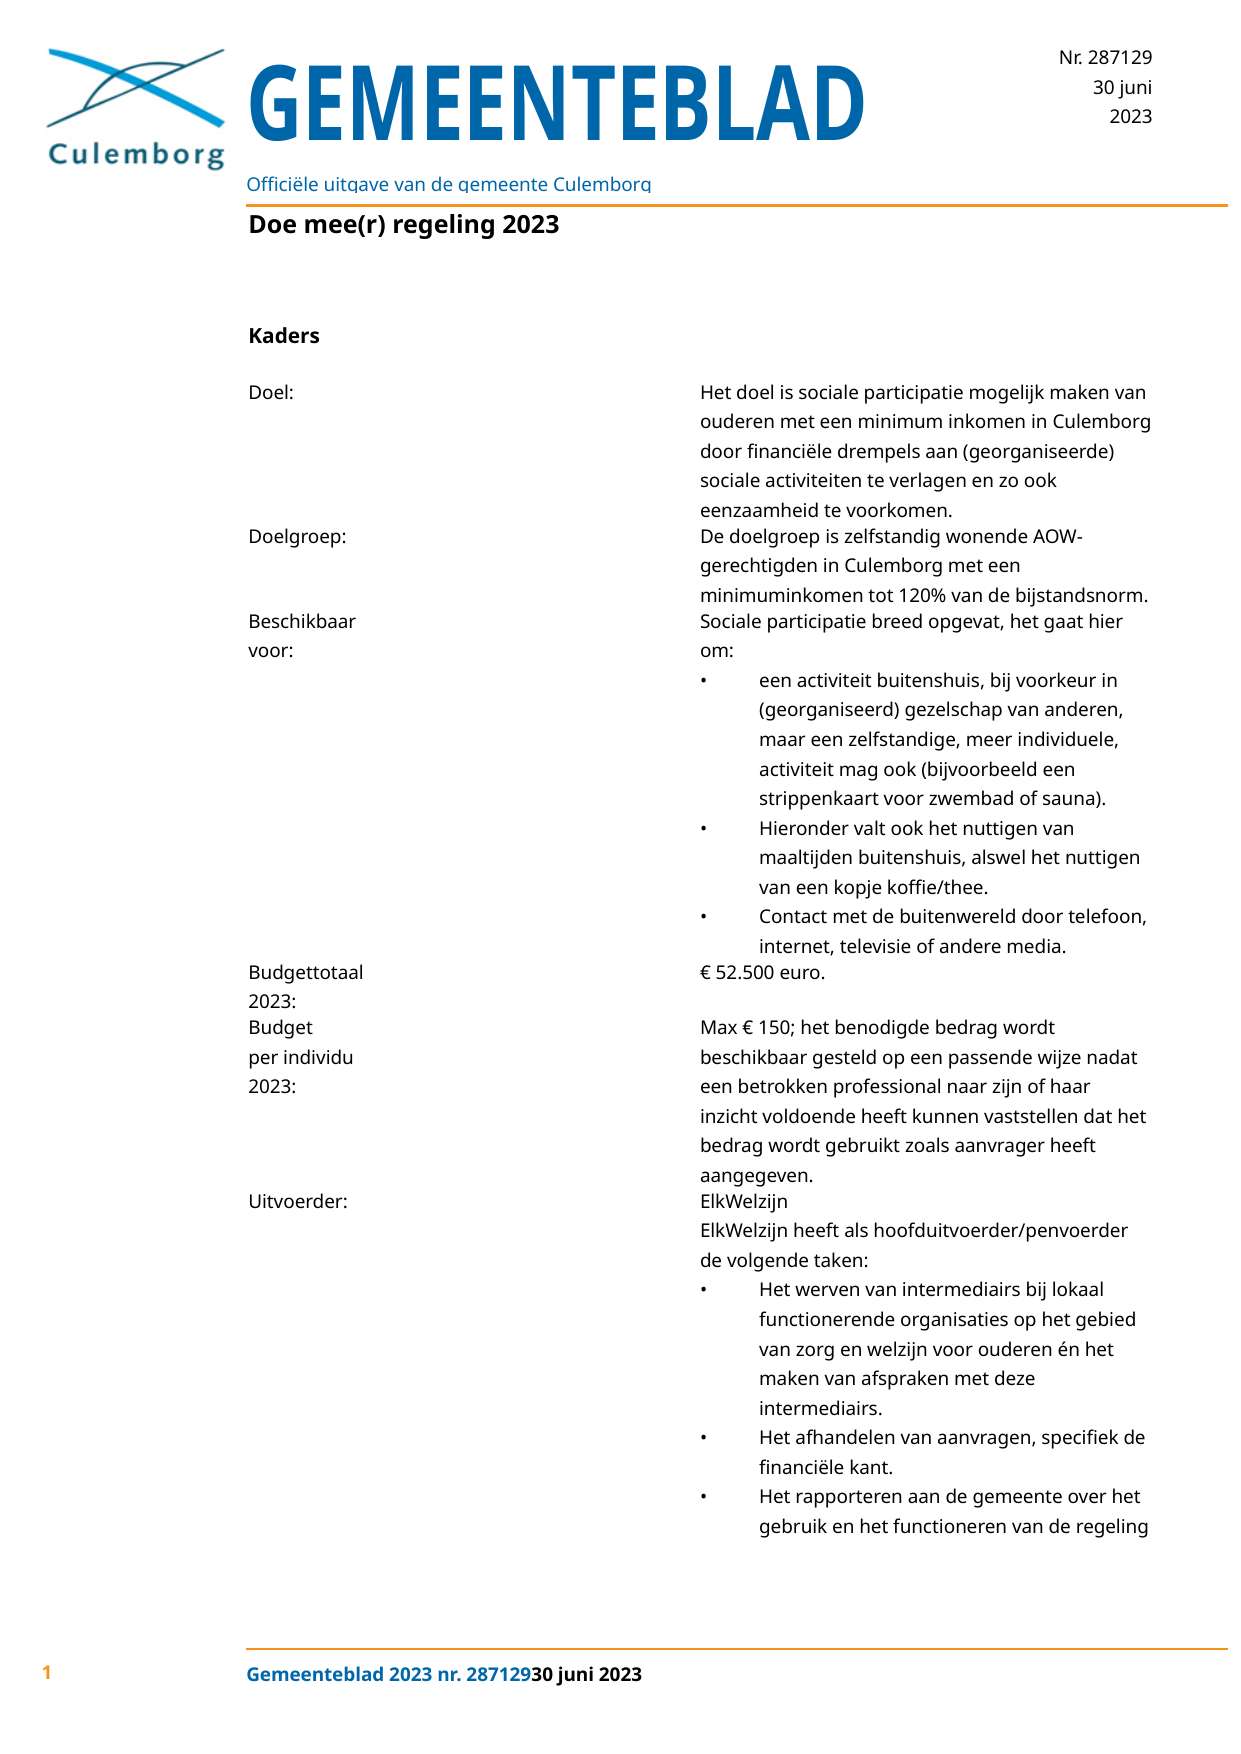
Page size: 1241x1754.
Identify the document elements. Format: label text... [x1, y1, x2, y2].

table_cell Uitvoerder: [248, 1188, 700, 1539]
table_cell Sociale participatie breed opgevat, het gaat hier om: een activiteit buitenshuis, bij voorkeur in (georganiseerd) gezelschap van anderen, maar een zelfstandige, meer individuele, activiteit mag ook (bijvoorbeeld een strippenkaart voor zwembad of sauna). Hieronder valt ook het nuttigen van maaltijden buitenshuis, alswel het nuttigen van een kopje koffie/thee. Contact met de buitenwereld door telefoon, internet, televisie of andere media. [700, 608, 1152, 959]
table_cell Budget per individu 2023: [248, 1014, 700, 1188]
text Doe mee(r) regeling 2023 [248, 207, 1152, 241]
table_header Doel: [248, 379, 700, 523]
table_header Het doel is sociale participatie mogelijk maken van ouderen met een minimum inkomen in Culemborg door financiële drempels aan (georganiseerde) sociale activiteiten te verlagen en zo ook eenzaamheid te voorkomen. [700, 379, 1152, 523]
table_cell Budgettotaal 2023: [248, 959, 700, 1014]
table_cell ElkWelzijn ElkWelzijn heeft als hoofduitvoerder/penvoerder de volgende taken: Het werven van intermediairs bij lokaal functionerende organisaties op het gebied van zorg en welzijn voor ouderen én het maken van afspraken met deze intermediairs. Het afhandelen van aanvragen, specifiek de financiële kant. Het rapporteren aan de gemeente over het gebruik en het functioneren van de regeling [700, 1188, 1152, 1539]
picture [41, 47, 231, 172]
table_cell Doelgroep: [248, 523, 700, 608]
table_cell Max € 150; het benodigde bedrag wordt beschikbaar gesteld op een passende wijze nadat een betrokken professional naar zijn of haar inzicht voldoende heeft kunnen vaststellen dat het bedrag wordt gebruikt zoals aanvrager heeft aangegeven. [700, 1014, 1152, 1188]
table_cell € 52.500 euro. [700, 959, 1152, 1014]
table_cell De doelgroep is zelfstandig wonende AOW-gerechtigden in Culemborg met een minimuminkomen tot 120% van de bijstandsnorm. [700, 523, 1152, 608]
text Kaders [248, 321, 1152, 349]
table_cell Beschikbaar voor: [248, 608, 700, 959]
